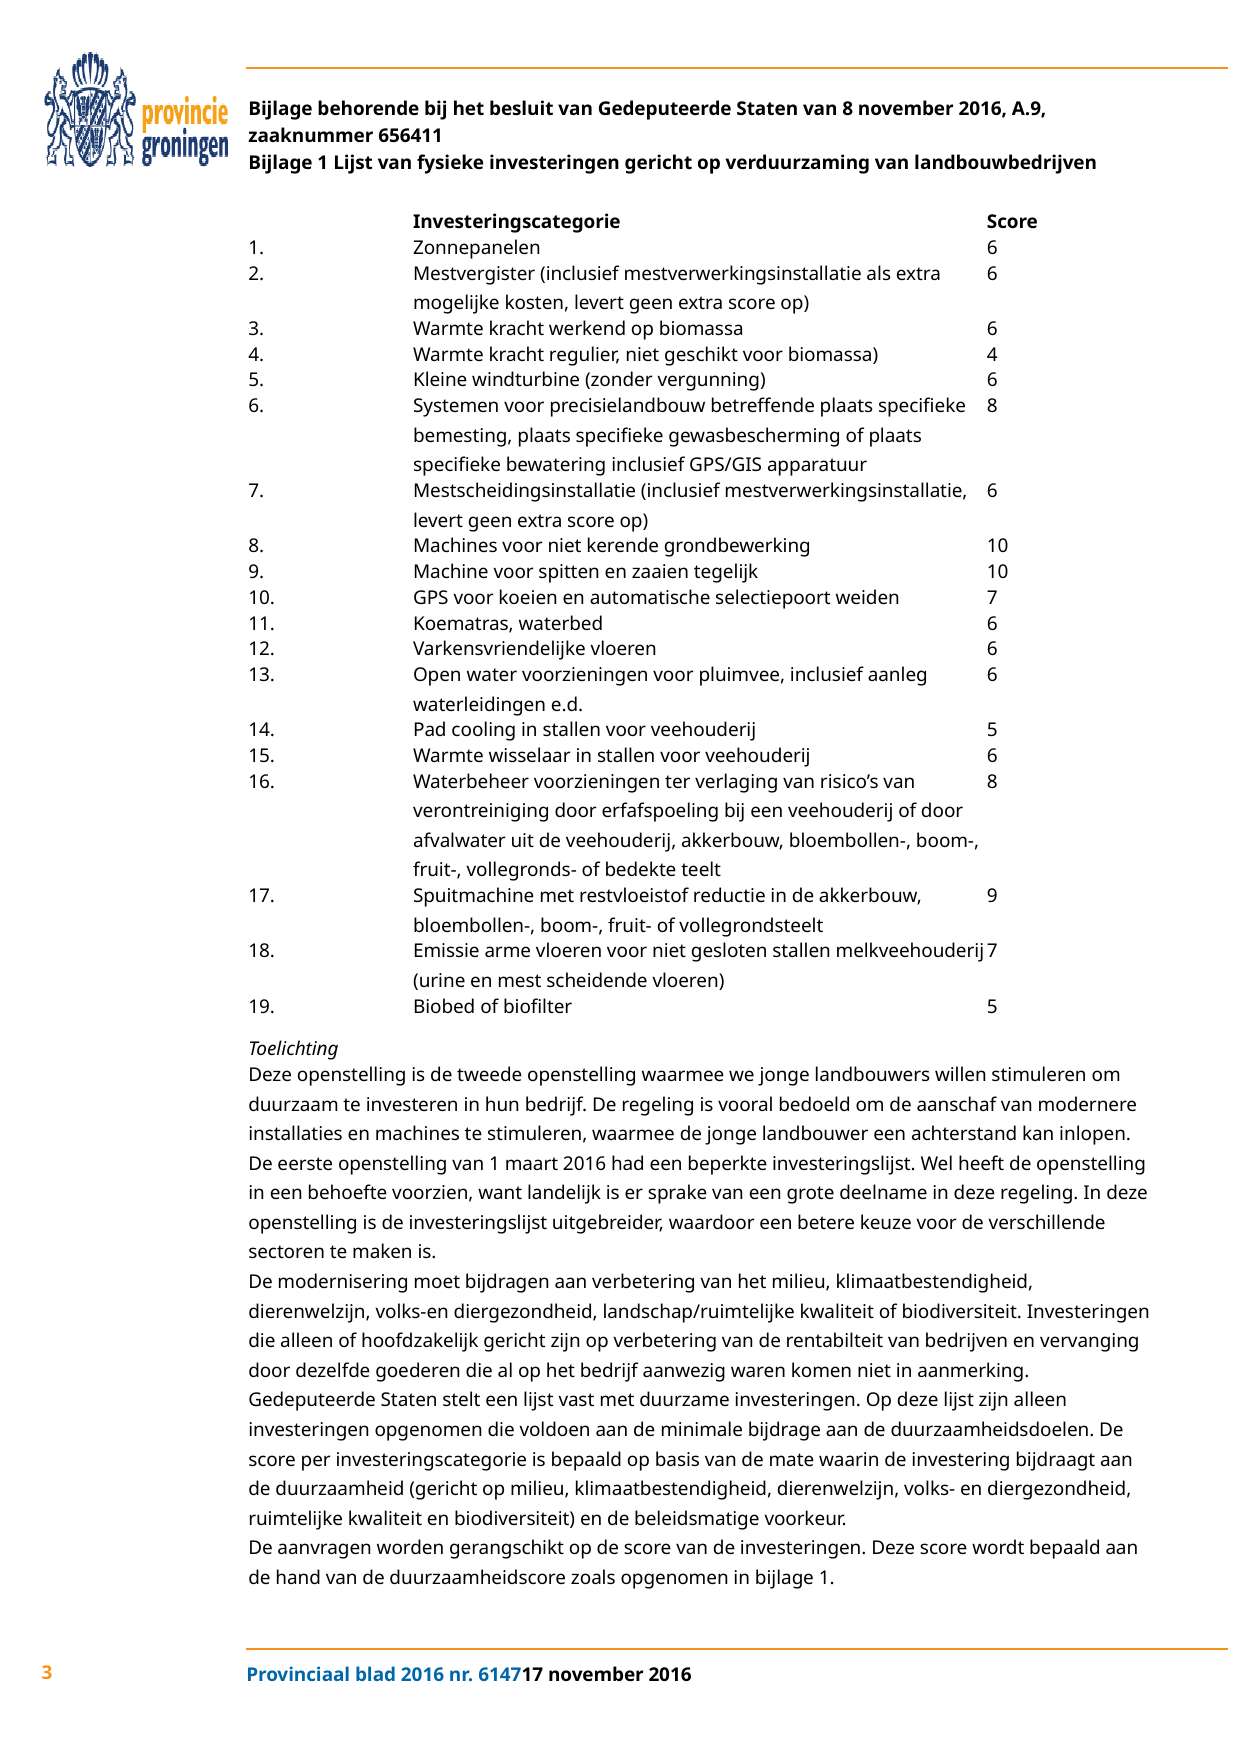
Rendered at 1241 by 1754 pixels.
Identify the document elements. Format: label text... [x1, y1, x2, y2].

table_cell Pad cooling in stallen voor veehouderij [413, 716, 987, 742]
table_cell 6 [987, 234, 1152, 260]
table_cell Open water voorzieningen voor pluimvee, inclusief aanleg waterleidingen e.d. [413, 661, 987, 716]
text Bijlage 1 Lijst van fysieke investeringen gericht op verduurzaming van landbouwbedrijven [248, 149, 1152, 175]
table_cell 5 [987, 716, 1152, 742]
table_cell 4. [248, 341, 413, 367]
picture [41, 47, 231, 172]
table_cell Systemen voor precisielandbouw betreffende plaats specifieke bemesting, plaats specifieke gewasbescherming of plaats specifieke bewatering inclusief GPS/GIS apparatuur [413, 392, 987, 477]
table_cell 6 [987, 367, 1152, 392]
table_cell 6 [987, 315, 1152, 341]
table_cell Koematras, waterbed [413, 610, 987, 635]
table_cell Warmte wisselaar in stallen voor veehouderij [413, 742, 987, 768]
table_cell 7. [248, 477, 413, 532]
table_cell 7 [987, 584, 1152, 610]
text De modernisering moet bijdragen aan verbetering van het milieu, klimaatbestendigheid, dierenwelzijn, volks-en diergezondheid, landschap/ruimtelijke kwaliteit of biodiversiteit. Investeringen die alleen of hoofdzakelijk gericht zijn op verbetering van de rentabilteit van bedrijven en vervanging door dezelfde goederen die al op het bedrijf aanwezig waren komen niet in aanmerking. [248, 1268, 1152, 1383]
table_cell 15. [248, 742, 413, 768]
table_cell 16. [248, 768, 413, 882]
table_cell Waterbeheer voorzieningen ter verlaging van risico’s van verontreiniging door erfafspoeling bij een veehouderij of door afvalwater uit de veehouderij, akkerbouw, bloembollen-, boom-, fruit-, vollegronds- of bedekte teelt [413, 768, 987, 882]
table_cell 8 [987, 392, 1152, 477]
table_cell 12. [248, 635, 413, 661]
table_cell Machine voor spitten en zaaien tegelijk [413, 558, 987, 584]
table_cell Emissie arme vloeren voor niet gesloten stallen melkveehouderij (urine en mest scheidende vloeren) [413, 938, 987, 993]
table_cell 17. [248, 883, 413, 938]
table_cell 9. [248, 558, 413, 584]
table_cell 10. [248, 584, 413, 610]
table_cell 9 [987, 883, 1152, 938]
text Toelichting [248, 1036, 1152, 1061]
table_cell GPS voor koeien en automatische selectiepoort weiden [413, 584, 987, 610]
table_cell 1. [248, 234, 413, 260]
table_cell 14. [248, 716, 413, 742]
text Bijlage behorende bij het besluit van Gedeputeerde Staten van 8 november 2016, A.9, zaaknummer 656411 [248, 95, 1152, 149]
table_cell 5. [248, 367, 413, 392]
table_cell 2. [248, 260, 413, 315]
table_cell 6 [987, 260, 1152, 315]
table_cell Zonnepanelen [413, 234, 987, 260]
table_cell 6 [987, 742, 1152, 768]
table_cell 13. [248, 661, 413, 716]
table_header [248, 208, 413, 234]
table_cell Warmte kracht regulier, niet geschikt voor biomassa) [413, 341, 987, 367]
table_cell Mestscheidingsinstallatie (inclusief mestverwerkingsinstallatie, levert geen extra score op) [413, 477, 987, 532]
table_cell 6 [987, 477, 1152, 532]
table_cell Biobed of biofilter [413, 993, 987, 1019]
text Deze openstelling is de tweede openstelling waarmee we jonge landbouwers willen stimuleren om duurzaam te investeren in hun bedrijf. De regeling is vooral bedoeld om de aanschaf van modernere installaties en machines te stimuleren, waarmee de jonge landbouwer een achterstand kan inlopen. [248, 1061, 1152, 1146]
table_cell 6 [987, 661, 1152, 716]
table_cell 5 [987, 993, 1152, 1019]
table_header Investeringscategorie [413, 208, 987, 234]
text De aanvragen worden gerangschikt op de score van de investeringen. Deze score wordt bepaald aan de hand van de duurzaamheidscore zoals opgenomen in bijlage 1. [248, 1534, 1152, 1590]
text De eerste openstelling van 1 maart 2016 had een beperkte investeringslijst. Wel heeft de openstelling in een behoefte voorzien, want landelijk is er sprake van een grote deelname in deze regeling. In deze openstelling is de investeringslijst uitgebreider, waardoor een betere keuze voor de verschillende sectoren te maken is. [248, 1150, 1152, 1264]
table_cell 7 [987, 938, 1152, 993]
table_cell 11. [248, 610, 413, 635]
table_cell 19. [248, 993, 413, 1019]
table_cell Kleine windturbine (zonder vergunning) [413, 367, 987, 392]
table_header Score [987, 208, 1152, 234]
table_cell 6. [248, 392, 413, 477]
table_cell Machines voor niet kerende grondbewerking [413, 533, 987, 558]
text Gedeputeerde Staten stelt een lijst vast met duurzame investeringen. Op deze lijst zijn alleen investeringen opgenomen die voldoen aan de minimale bijdrage aan de duurzaamheidsdoelen. De score per investeringscategorie is bepaald op basis van de mate waarin de investering bijdraagt aan de duurzaamheid (gericht op milieu, klimaatbestendigheid, dierenwelzijn, volks- en diergezondheid, ruimtelijke kwaliteit en biodiversiteit) en de beleidsmatige voorkeur. [248, 1387, 1152, 1531]
table_cell 3. [248, 315, 413, 341]
table_cell Spuitmachine met restvloeistof reductie in de akkerbouw, bloembollen-, boom-, fruit- of vollegrondsteelt [413, 883, 987, 938]
table_cell 6 [987, 635, 1152, 661]
table_cell 18. [248, 938, 413, 993]
table_cell 10 [987, 533, 1152, 558]
table_cell Warmte kracht werkend op biomassa [413, 315, 987, 341]
table_cell 8 [987, 768, 1152, 882]
table_cell Mestvergister (inclusief mestverwerkingsinstallatie als extra mogelijke kosten, levert geen extra score op) [413, 260, 987, 315]
table_cell Varkensvriendelijke vloeren [413, 635, 987, 661]
table_cell 10 [987, 558, 1152, 584]
table_cell 4 [987, 341, 1152, 367]
table_cell 6 [987, 610, 1152, 635]
table_cell 8. [248, 533, 413, 558]
